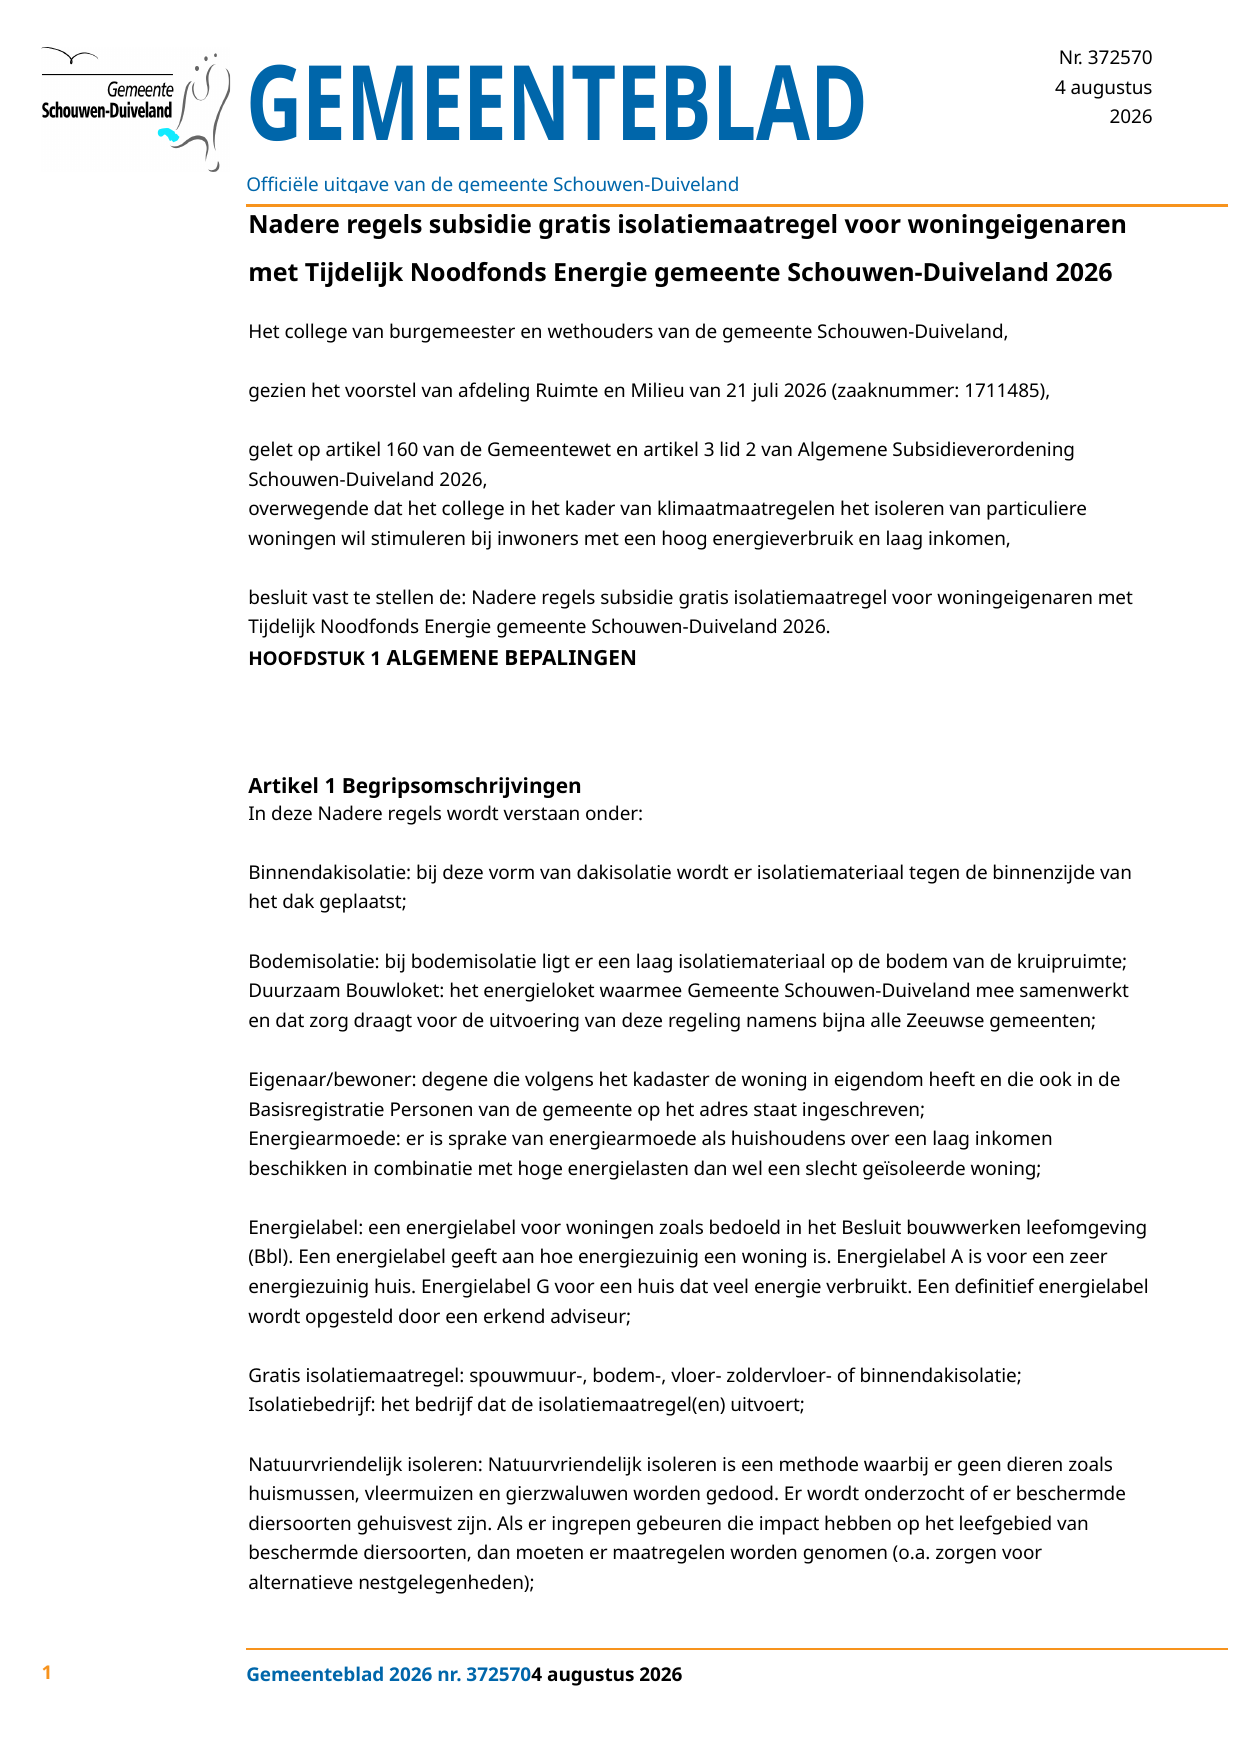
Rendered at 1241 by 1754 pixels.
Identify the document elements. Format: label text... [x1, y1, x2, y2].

text Energiearmoede: er is sprake van energiearmoede als huishoudens over een laag inkomen beschikken in combinatie met hoge energielasten dan wel een slecht geïsoleerde woning; [248, 1125, 1152, 1181]
text Het college van burgemeester en wethouders van de gemeente Schouwen-Duiveland, [248, 318, 1152, 344]
text besluit vast te stellen de: Nadere regels subsidie gratis isolatiemaatregel voor woningeigenaren met Tijdelijk Noodfonds Energie gemeente Schouwen-Duiveland 2026. [248, 584, 1152, 639]
text Nadere regels subsidie gratis isolatiemaatregel voor woningeigenaren met Tijdelijk Noodfonds Energie gemeente Schouwen-Duiveland 2026 [248, 207, 1152, 288]
text Binnendakisolatie: bij deze vorm van dakisolatie wordt er isolatiemateriaal tegen de binnenzijde van het dak geplaatst; [248, 859, 1152, 914]
text overwegende dat het college in het kader van klimaatmaatregelen het isoleren van particuliere woningen wil stimuleren bij inwoners met een hoog energieverbruik en laag inkomen, [248, 495, 1152, 551]
text Gratis isolatiemaatregel: spouwmuur-, bodem-, vloer- zoldervloer- of binnendakisolatie; [248, 1362, 1152, 1388]
text Isolatiebedrijf: het bedrijf dat de isolatiemaatregel(en) uitvoert; [248, 1392, 1152, 1417]
picture [41, 47, 231, 172]
text Bodemisolatie: bij bodemisolatie ligt er een laag isolatiemateriaal op de bodem van de kruipruimte; [248, 948, 1152, 973]
text gelet op artikel 160 van de Gemeentewet en artikel 3 lid 2 van Algemene Subsidieverordening Schouwen-Duiveland 2026, [248, 436, 1152, 492]
text Energielabel: een energielabel voor woningen zoals bedoeld in het Besluit bouwwerken leefomgeving (Bbl). Een energielabel geeft aan hoe energiezuinig een woning is. Energielabel A is voor een zeer energiezuinig huis. Energielabel G voor een huis dat veel energie verbruikt. Een definitief energielabel wordt opgesteld door een erkend adviseur; [248, 1214, 1152, 1328]
text Duurzaam Bouwloket: het energieloket waarmee Gemeente Schouwen-Duiveland mee samenwerkt en dat zorg draagt voor de uitvoering van deze regeling namens bijna alle Zeeuwse gemeenten; [248, 977, 1152, 1033]
text Eigenaar/bewoner: degene die volgens het kadaster de woning in eigendom heeft en die ook in de Basisregistratie Personen van de gemeente op het adres staat ingeschreven; [248, 1066, 1152, 1121]
text In deze Nadere regels wordt verstaan onder: [248, 800, 1152, 826]
text HOOFDSTUK 1 ALGEMENE BEPALINGEN [248, 643, 1152, 672]
text Natuurvriendelijk isoleren: Natuurvriendelijk isoleren is een methode waarbij er geen dieren zoals huismussen, vleermuizen en gierzwaluwen worden gedood. Er wordt onderzocht of er beschermde diersoorten gehuisvest zijn. Als er ingrepen gebeuren die impact hebben op het leefgebied van beschermde diersoorten, dan moeten er maatregelen worden genomen (o.a. zorgen voor alternatieve nestgelegenheden); [248, 1451, 1152, 1595]
text gezien het voorstel van afdeling Ruimte en Milieu van 21 juli 2026 (zaaknummer: 1711485), [248, 377, 1152, 403]
text Artikel 1 Begripsomschrijvingen [248, 771, 1152, 800]
